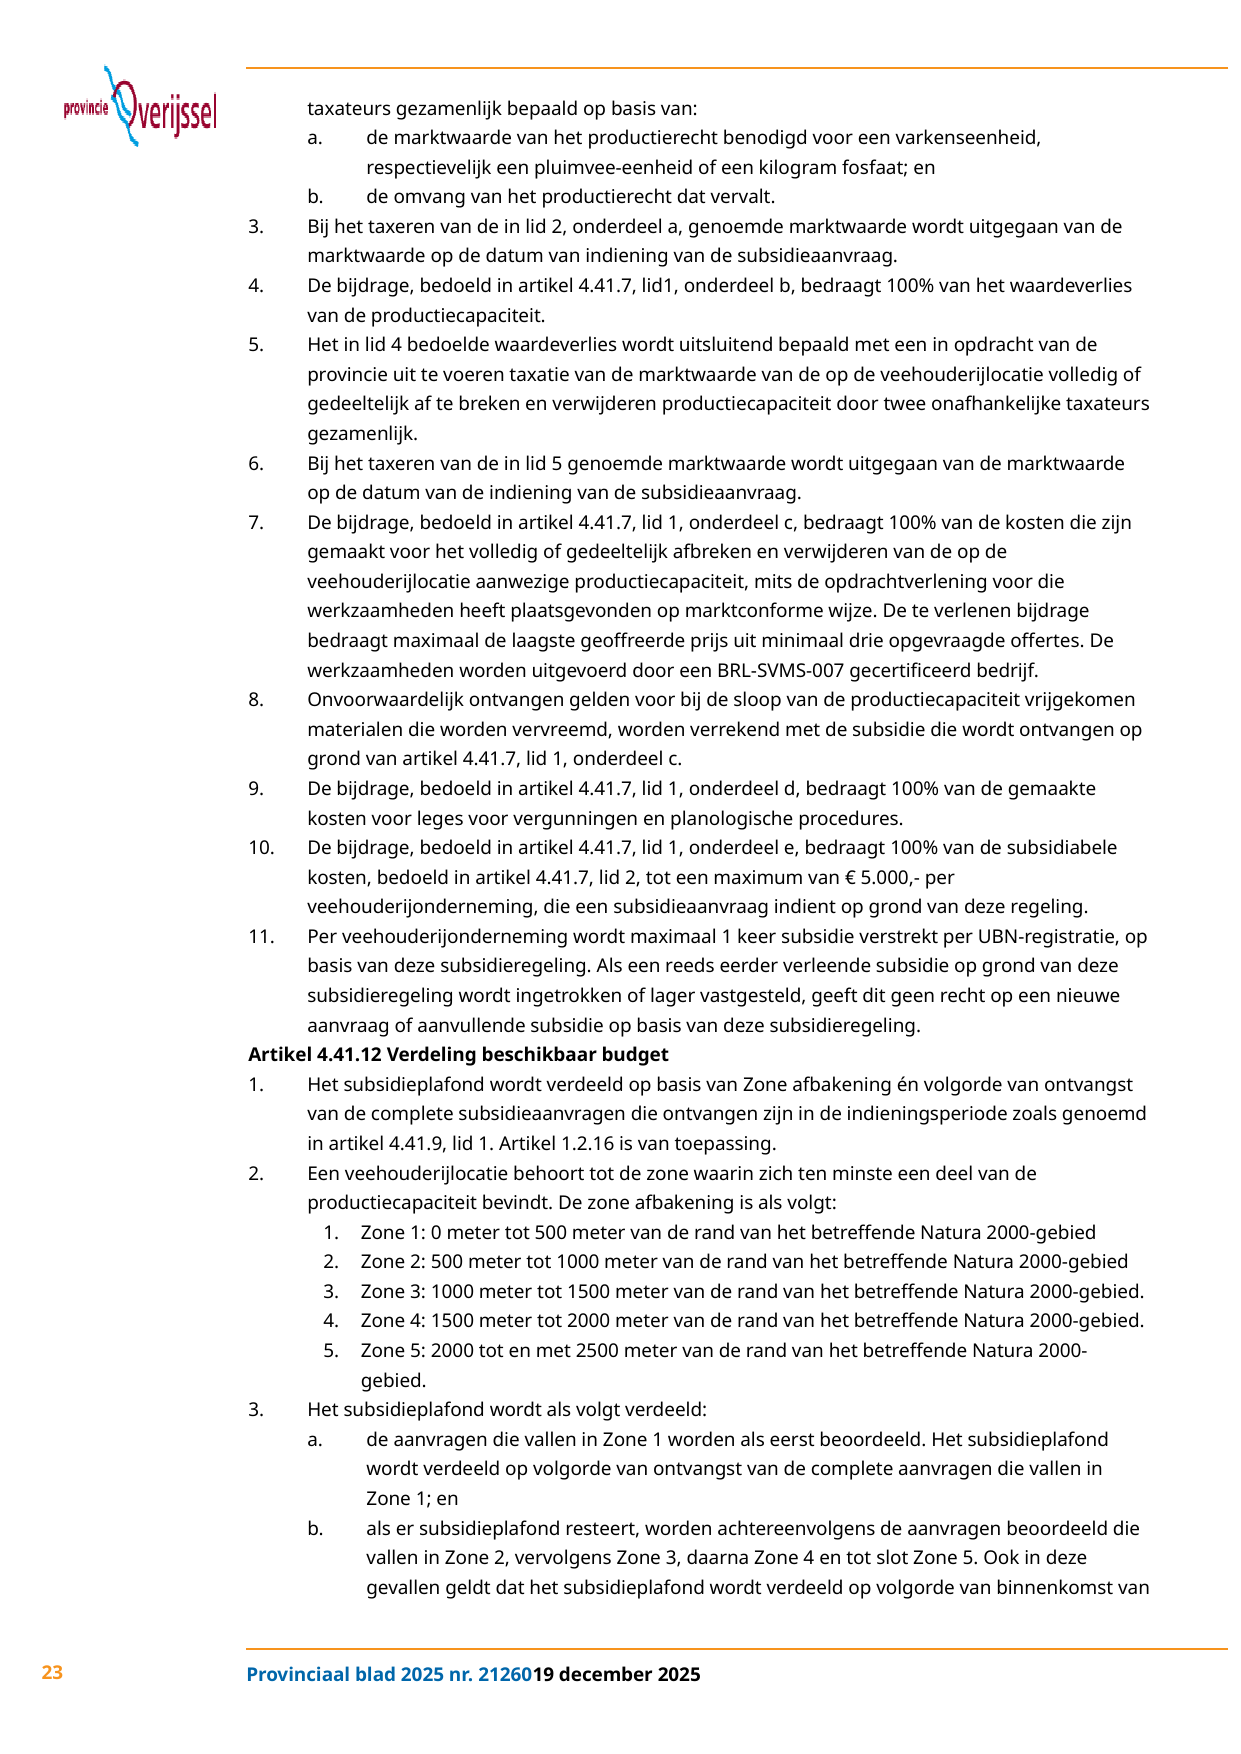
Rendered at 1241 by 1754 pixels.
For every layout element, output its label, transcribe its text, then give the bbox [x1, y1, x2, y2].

list De bijdrage, bedoeld in artikel 4.41.7, lid 1, onderdeel c, bedraagt 100% van de kosten die zijn gemaakt voor het volledig of gedeeltelijk afbreken en verwijderen van de op de veehouderijlocatie aanwezige productiecapaciteit, mits de opdrachtverlening voor die werkzaamheden heeft plaatsgevonden op marktconforme wijze. De te verlenen bijdrage bedraagt maximaal de laagste geoffreerde prijs uit minimaal drie opgevraagde offertes. De werkzaamheden worden uitgevoerd door een BRL-SVMS-007 gecertificeerd bedrijf. [248, 509, 1152, 683]
list taxateurs gezamenlijk bepaald op basis van: [248, 95, 1152, 121]
list De bijdrage, bedoeld in artikel 4.41.7, lid1, onderdeel b, bedraagt 100% van het waardeverlies van de productiecapaciteit. [248, 272, 1152, 328]
list Bij het taxeren van de in lid 5 genoemde marktwaarde wordt uitgegaan van de marktwaarde op de datum van de indiening van de subsidieaanvraag. [248, 450, 1152, 505]
list de marktwaarde van het productierecht benodigd voor een varkenseenheid, respectievelijk een pluimvee-eenheid of een kilogram fosfaat; en [307, 124, 1152, 180]
list Het in lid 4 bedoelde waardeverlies wordt uitsluitend bepaald met een in opdracht van de provincie uit te voeren taxatie van de marktwaarde van de op de veehouderijlocatie volledig of gedeeltelijk af te breken en verwijderen productiecapaciteit door twee onafhankelijke taxateurs gezamenlijk. [248, 331, 1152, 446]
list Zone 5: 2000 tot en met 2500 meter van de rand van het betreffende Natura 2000-gebied. [323, 1337, 1152, 1393]
list Zone 2: 500 meter tot 1000 meter van de rand van het betreffende Natura 2000-gebied [323, 1248, 1152, 1274]
text Artikel 4.41.12 Verdeling beschikbaar budget [248, 1041, 1152, 1067]
list Bij het taxeren van de in lid 2, onderdeel a, genoemde marktwaarde wordt uitgegaan van de marktwaarde op de datum van indiening van de subsidieaanvraag. [248, 213, 1152, 268]
list Zone 1: 0 meter tot 500 meter van de rand van het betreffende Natura 2000-gebied [323, 1219, 1152, 1245]
list De bijdrage, bedoeld in artikel 4.41.7, lid 1, onderdeel e, bedraagt 100% van de subsidiabele kosten, bedoeld in artikel 4.41.7, lid 2, tot een maximum van € 5.000,- per veehouderijonderneming, die een subsidieaanvraag indient op grond van deze regeling. [248, 834, 1152, 919]
picture [41, 47, 231, 172]
list als er subsidieplafond resteert, worden achtereenvolgens de aanvragen beoordeeld die vallen in Zone 2, vervolgens Zone 3, daarna Zone 4 en tot slot Zone 5. Ook in deze gevallen geldt dat het subsidieplafond wordt verdeeld op volgorde van binnenkomst van [307, 1515, 1152, 1600]
list Per veehouderijonderneming wordt maximaal 1 keer subsidie verstrekt per UBN-registratie, op basis van deze subsidieregeling. Als een reeds eerder verleende subsidie op grond van deze subsidieregeling wordt ingetrokken of lager vastgesteld, geeft dit geen recht op een nieuwe aanvraag of aanvullende subsidie op basis van deze subsidieregeling. [248, 923, 1152, 1038]
list Een veehouderijlocatie behoort tot de zone waarin zich ten minste een deel van de productiecapaciteit bevindt. De zone afbakening is als volgt: [248, 1160, 1152, 1215]
list De bijdrage, bedoeld in artikel 4.41.7, lid 1, onderdeel d, bedraagt 100% van de gemaakte kosten voor leges voor vergunningen en planologische procedures. [248, 775, 1152, 831]
list Zone 4: 1500 meter tot 2000 meter van de rand van het betreffende Natura 2000-gebied. [323, 1308, 1152, 1333]
list Onvoorwaardelijk ontvangen gelden voor bij de sloop van de productiecapaciteit vrijgekomen materialen die worden vervreemd, worden verrekend met de subsidie die wordt ontvangen op grond van artikel 4.41.7, lid 1, onderdeel c. [248, 686, 1152, 771]
list Het subsidieplafond wordt als volgt verdeeld: [248, 1396, 1152, 1422]
list Zone 3: 1000 meter tot 1500 meter van de rand van het betreffende Natura 2000-gebied. [323, 1278, 1152, 1304]
list Het subsidieplafond wordt verdeeld op basis van Zone afbakening én volgorde van ontvangst van de complete subsidieaanvragen die ontvangen zijn in de indieningsperiode zoals genoemd in artikel 4.41.9, lid 1. Artikel 1.2.16 is van toepassing. [248, 1071, 1152, 1156]
list de omvang van het productierecht dat vervalt. [307, 183, 1152, 209]
list de aanvragen die vallen in Zone 1 worden als eerst beoordeeld. Het subsidieplafond wordt verdeeld op volgorde van ontvangst van de complete aanvragen die vallen in Zone 1; en [307, 1426, 1152, 1511]
